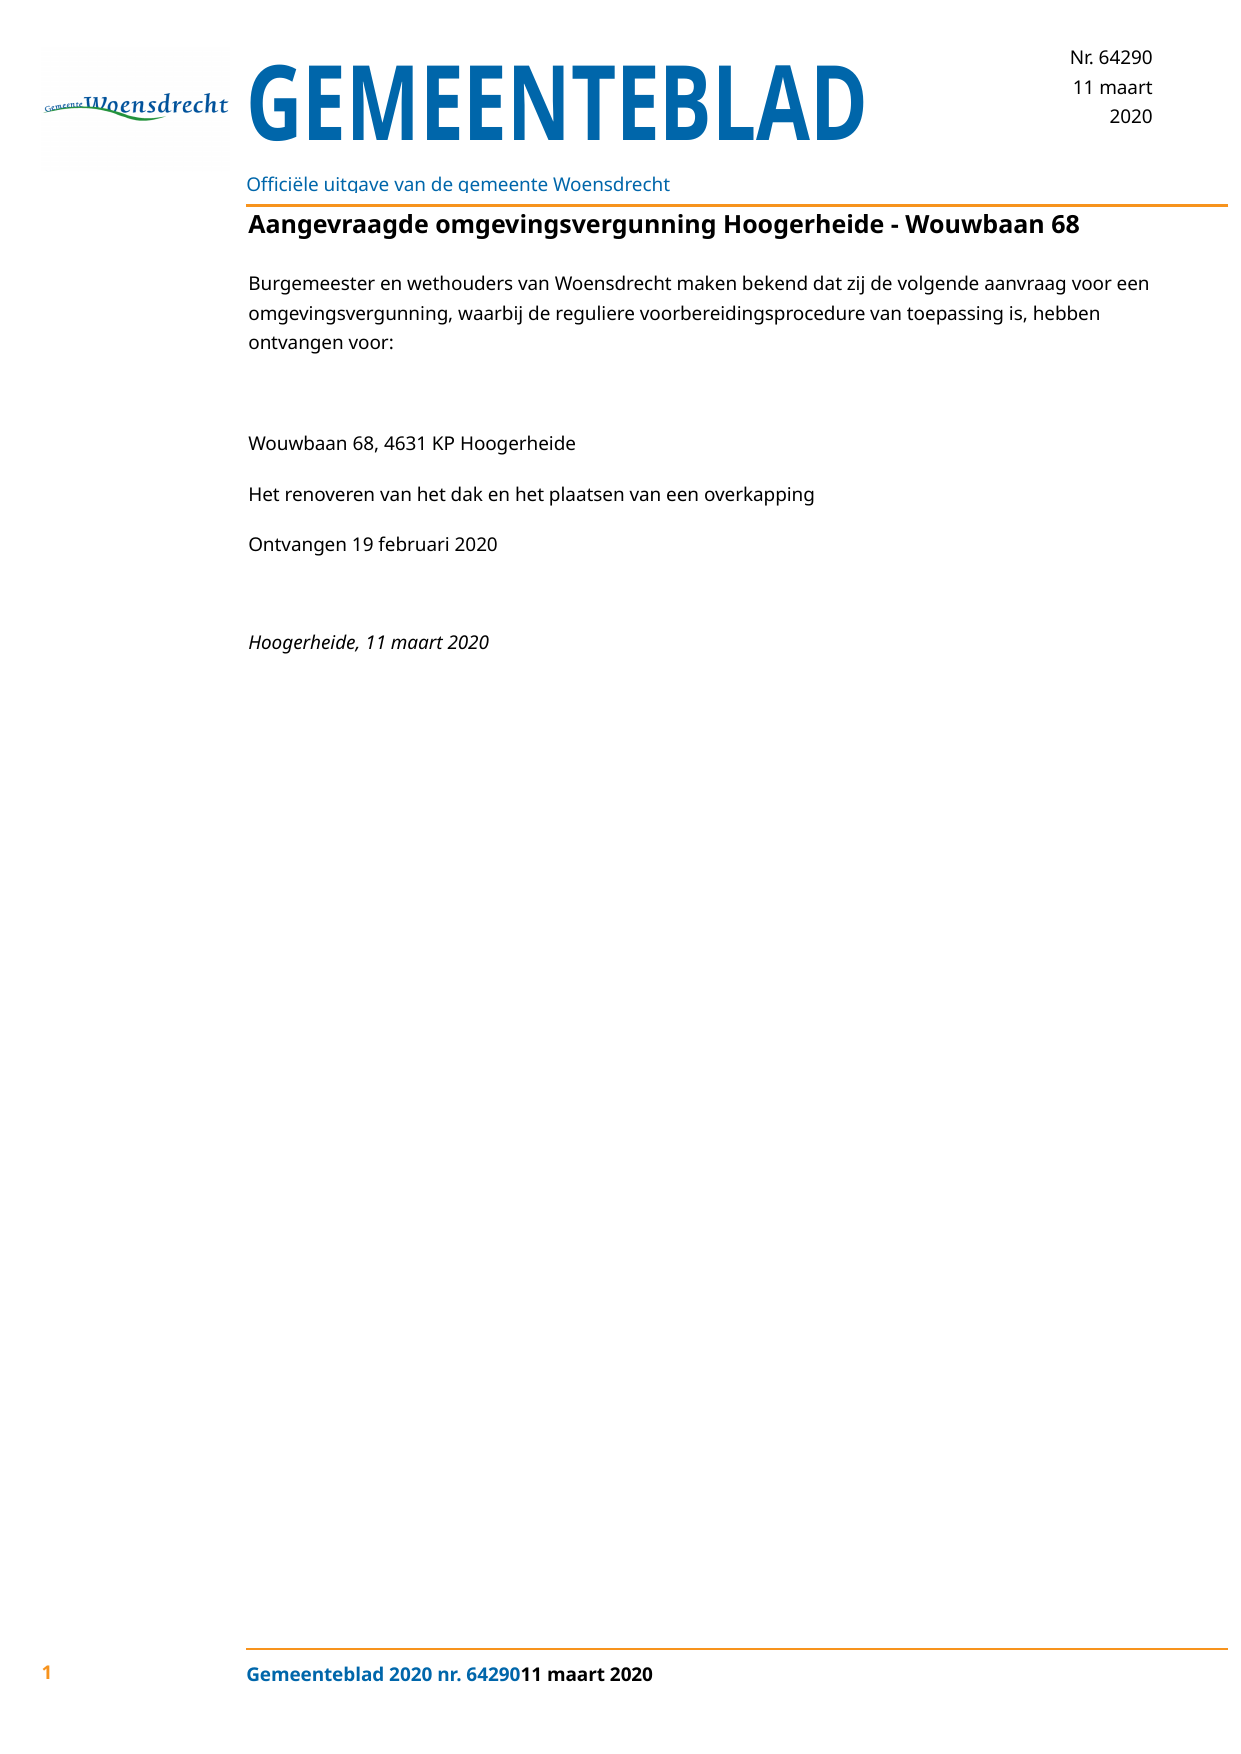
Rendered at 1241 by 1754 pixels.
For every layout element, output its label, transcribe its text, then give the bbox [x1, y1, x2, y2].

picture [41, 47, 231, 172]
text Aangevraagde omgevingsvergunning Hoogerheide - Wouwbaan 68 [248, 207, 1152, 241]
text Ontvangen 19 februari 2020 [248, 531, 1152, 557]
text Hoogerheide, 11 maart 2020 [248, 629, 1152, 655]
text Wouwbaan 68, 4631 KP Hoogerheide [248, 430, 1152, 456]
text Burgemeester en wethouders van Woensdrecht maken bekend dat zij de volgende aanvraag voor een omgevingsvergunning, waarbij de reguliere voorbereidingsprocedure van toepassing is, hebben ontvangen voor: [248, 270, 1152, 355]
text Het renoveren van het dak en het plaatsen van een overkapping [248, 481, 1152, 506]
